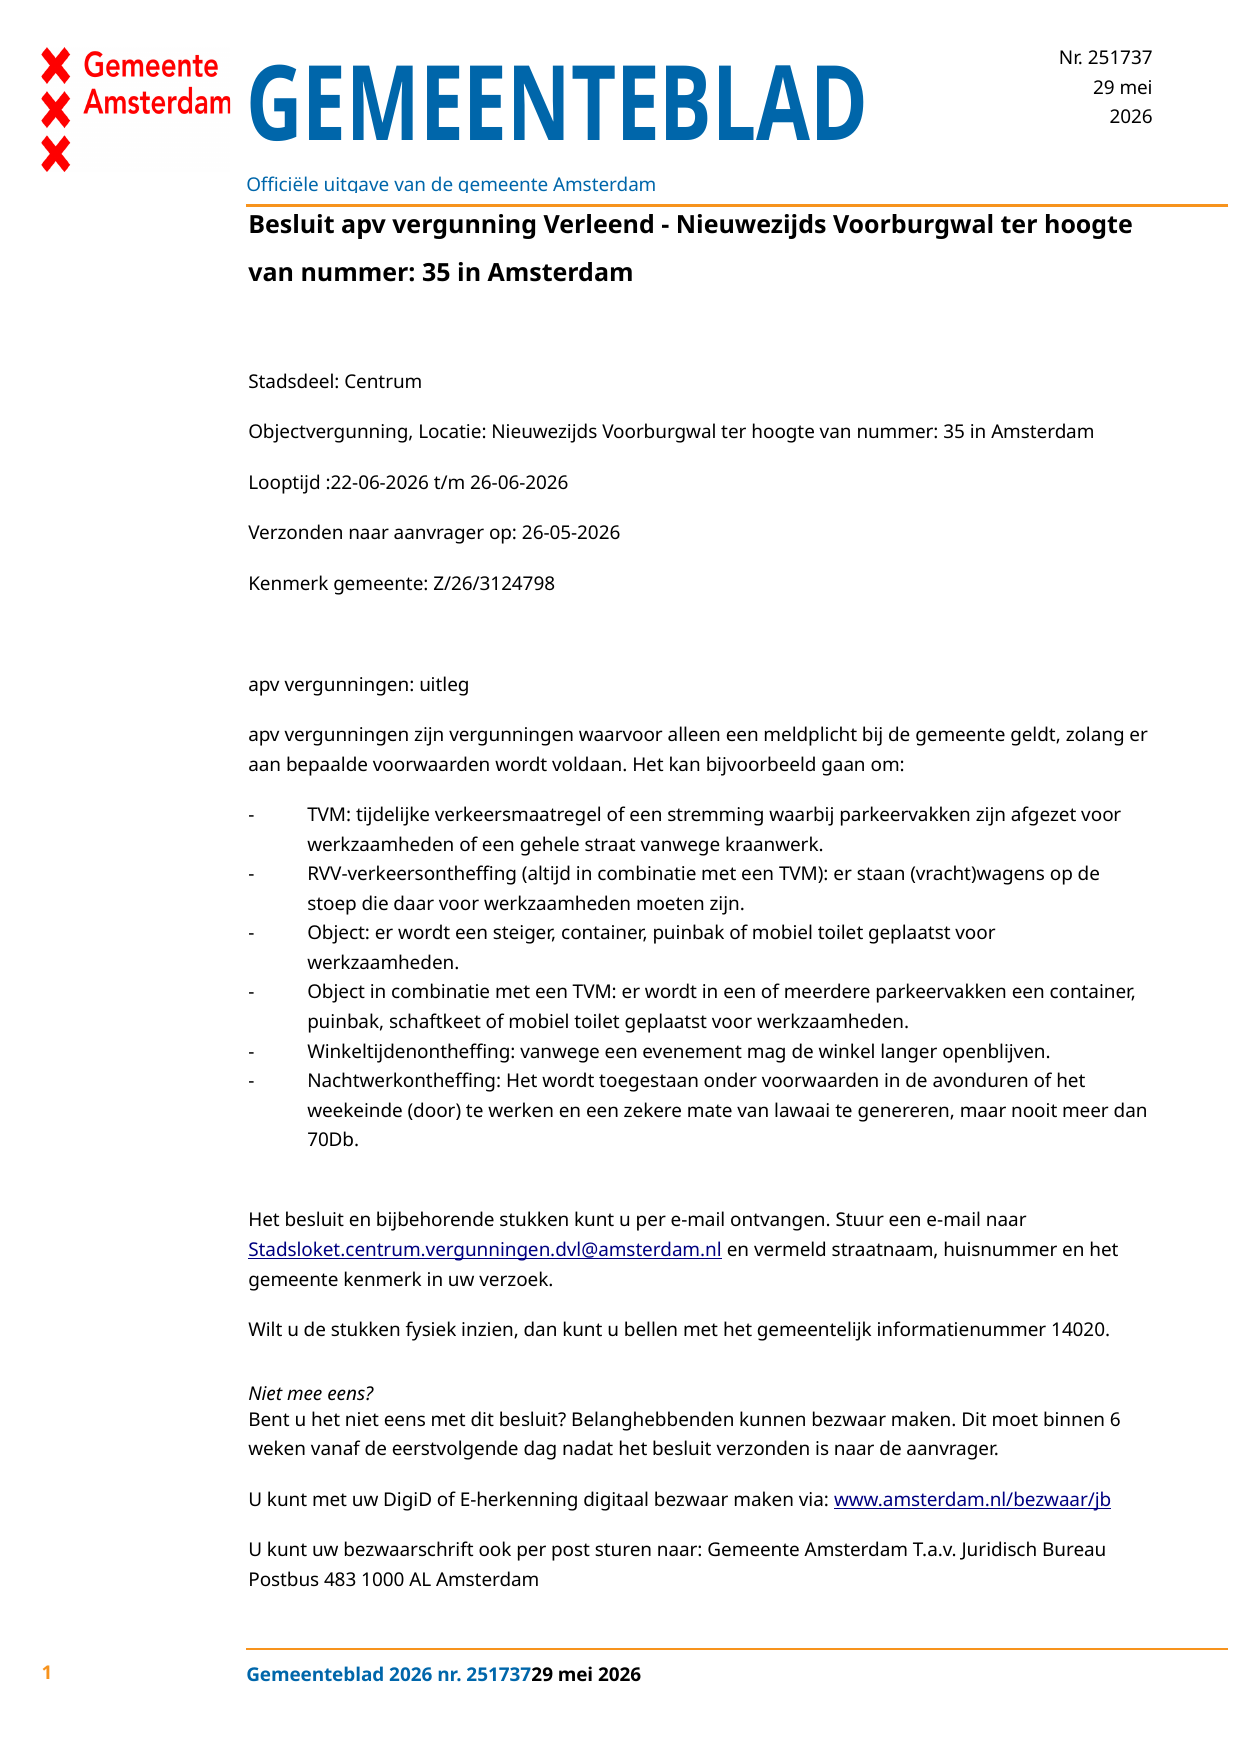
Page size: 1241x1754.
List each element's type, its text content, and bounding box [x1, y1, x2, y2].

text U kunt met uw DigiD of E-herkenning digitaal bezwaar maken via: www.amsterdam.nl/bezwaar/jb [248, 1486, 1152, 1512]
text Bent u het niet eens met dit besluit? Belanghebbenden kunnen bezwaar maken. Dit moet binnen 6 weken vanaf de eerstvolgende dag nadat het besluit verzonden is naar de aanvrager. [248, 1406, 1152, 1461]
list Object: er wordt een steiger, container, puinbak of mobiel toilet geplaatst voor werkzaamheden. [248, 919, 1152, 975]
list Winkeltijdenontheffing: vanwege een evenement mag de winkel langer openblijven. [248, 1038, 1152, 1064]
text Besluit apv vergunning Verleend - Nieuwezijds Voorburgwal ter hoogte van nummer: 35 in Amsterdam [248, 207, 1152, 288]
list Nachtwerkontheffing: Het wordt toegestaan onder voorwaarden in de avonduren of het weekeinde (door) te werken en een zekere mate van lawaai te genereren, maar nooit meer dan 70Db. [248, 1067, 1152, 1152]
list RVV-verkeersontheffing (altijd in combinatie met een TVM): er staan (vracht)wagens op de stoep die daar voor werkzaamheden moeten zijn. [248, 860, 1152, 916]
text Looptijd :22-06-2026 t/m 26-06-2026 [248, 469, 1152, 495]
text Verzonden naar aanvrager op: 26-05-2026 [248, 519, 1152, 545]
text Het besluit en bijbehorende stukken kunt u per e-mail ontvangen. Stuur een e-mail naar Stadsloket.centrum.vergunningen.dvl@amsterdam.nl en vermeld straatnaam, huisnummer en het gemeente kenmerk in uw verzoek. [248, 1207, 1152, 1292]
text Niet mee eens? [248, 1380, 1152, 1406]
text Stadsdeel: Centrum [248, 368, 1152, 394]
text Wilt u de stukken fysiek inzien, dan kunt u bellen met het gemeentelijk informatienummer 14020. [248, 1316, 1152, 1342]
text Kenmerk gemeente: Z/26/3124798 [248, 570, 1152, 596]
text Objectvergunning, Locatie: Nieuwezijds Voorburgwal ter hoogte van nummer: 35 in Amsterdam [248, 419, 1152, 444]
text apv vergunningen zijn vergunningen waarvoor alleen een meldplicht bij de gemeente geldt, zolang er aan bepaalde voorwaarden wordt voldaan. Het kan bijvoorbeeld gaan om: [248, 721, 1152, 777]
list Object in combinatie met een TVM: er wordt in een of meerdere parkeervakken een container, puinbak, schaftkeet of mobiel toilet geplaatst voor werkzaamheden. [248, 979, 1152, 1034]
picture [41, 47, 231, 172]
text U kunt uw bezwaarschrift ook per post sturen naar: Gemeente Amsterdam T.a.v. Juridisch Bureau Postbus 483 1000 AL Amsterdam [248, 1536, 1152, 1592]
text apv vergunningen: uitleg [248, 671, 1152, 697]
list TVM: tijdelijke verkeersmaatregel of een stremming waarbij parkeervakken zijn afgezet voor werkzaamheden of een gehele straat vanwege kraanwerk. [248, 801, 1152, 857]
